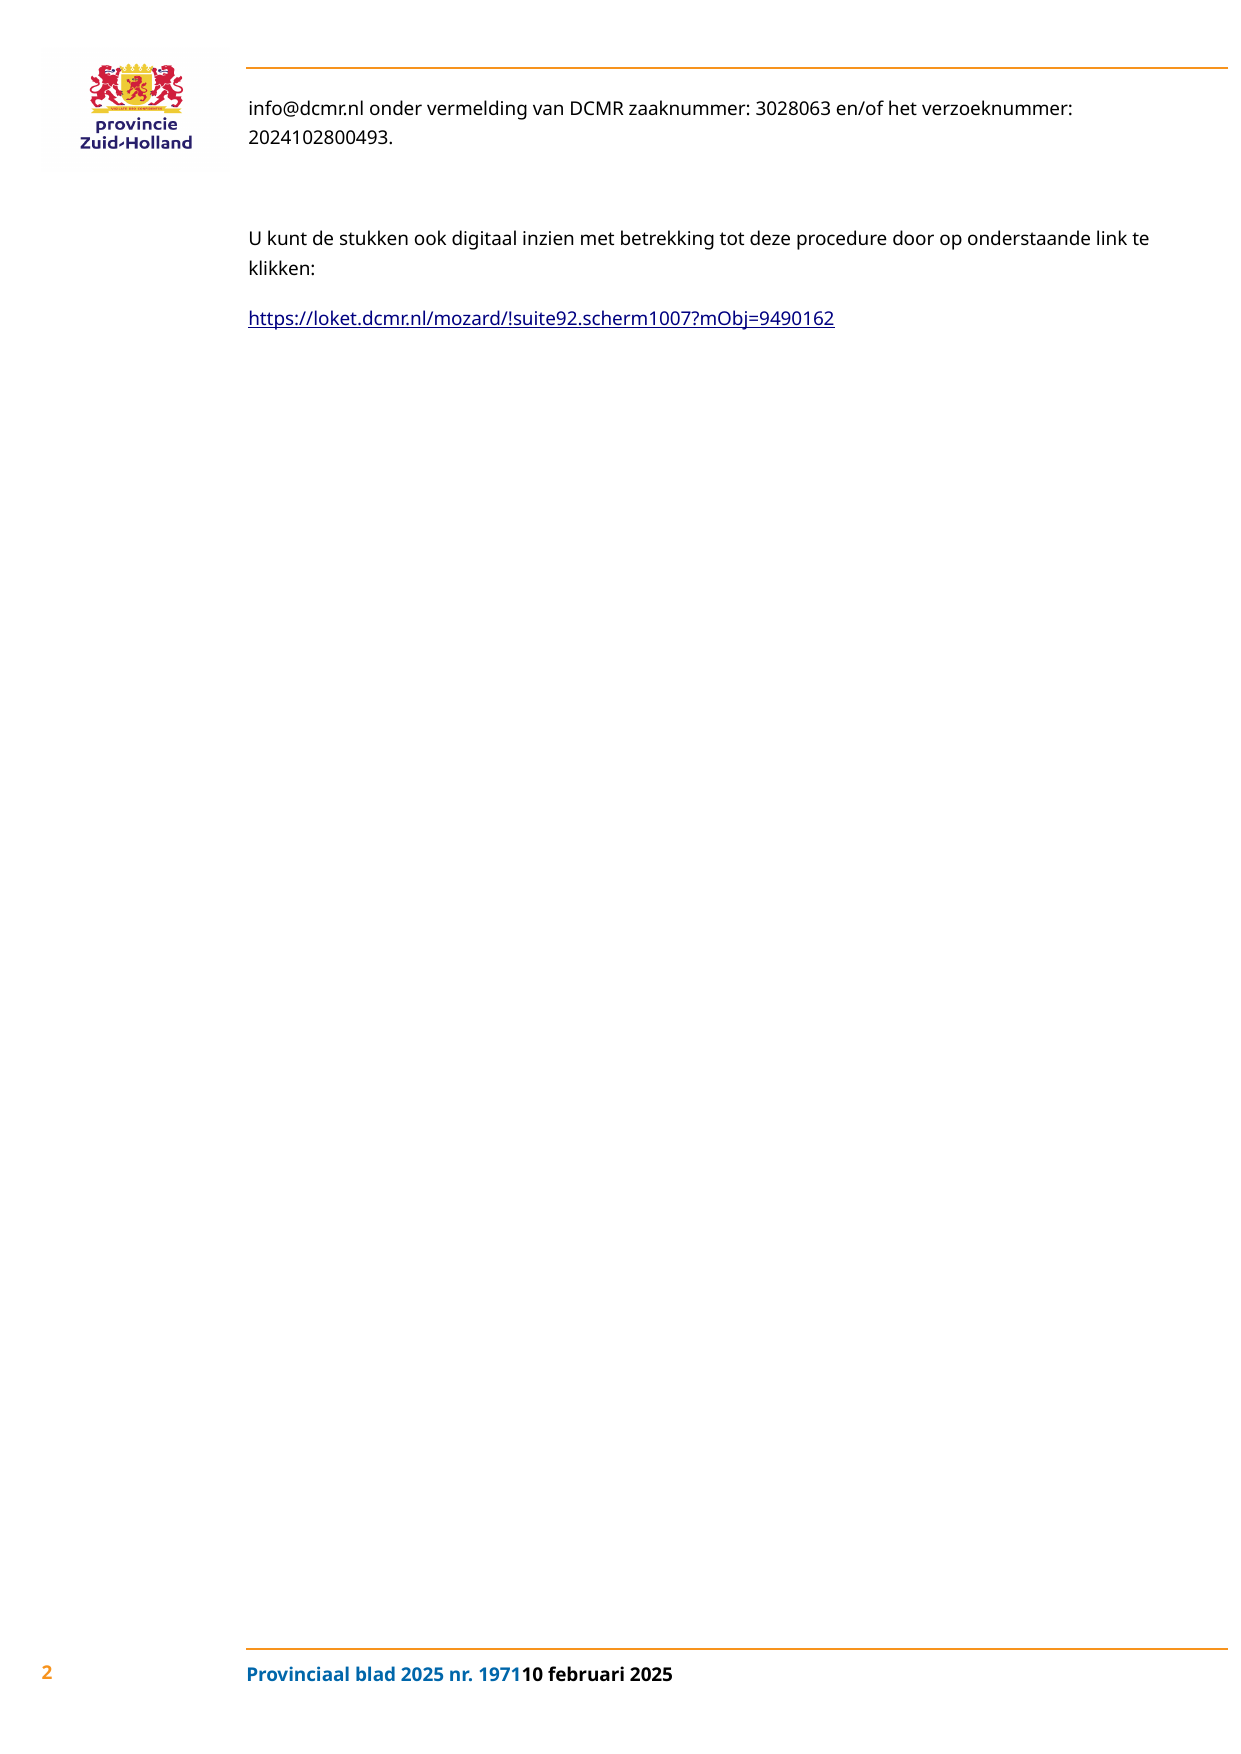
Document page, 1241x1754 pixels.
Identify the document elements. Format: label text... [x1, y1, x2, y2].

text info@dcmr.nl onder vermelding van DCMR zaaknummer: 3028063 en/of het verzoeknummer: 2024102800493. [248, 95, 1152, 150]
text https://loket.dcmr.nl/mozard/!suite92.scherm1007?mObj=9490162 [248, 305, 1152, 331]
picture [41, 47, 231, 172]
text U kunt de stukken ook digitaal inzien met betrekking tot deze procedure door op onderstaande link te klikken: [248, 225, 1152, 281]
